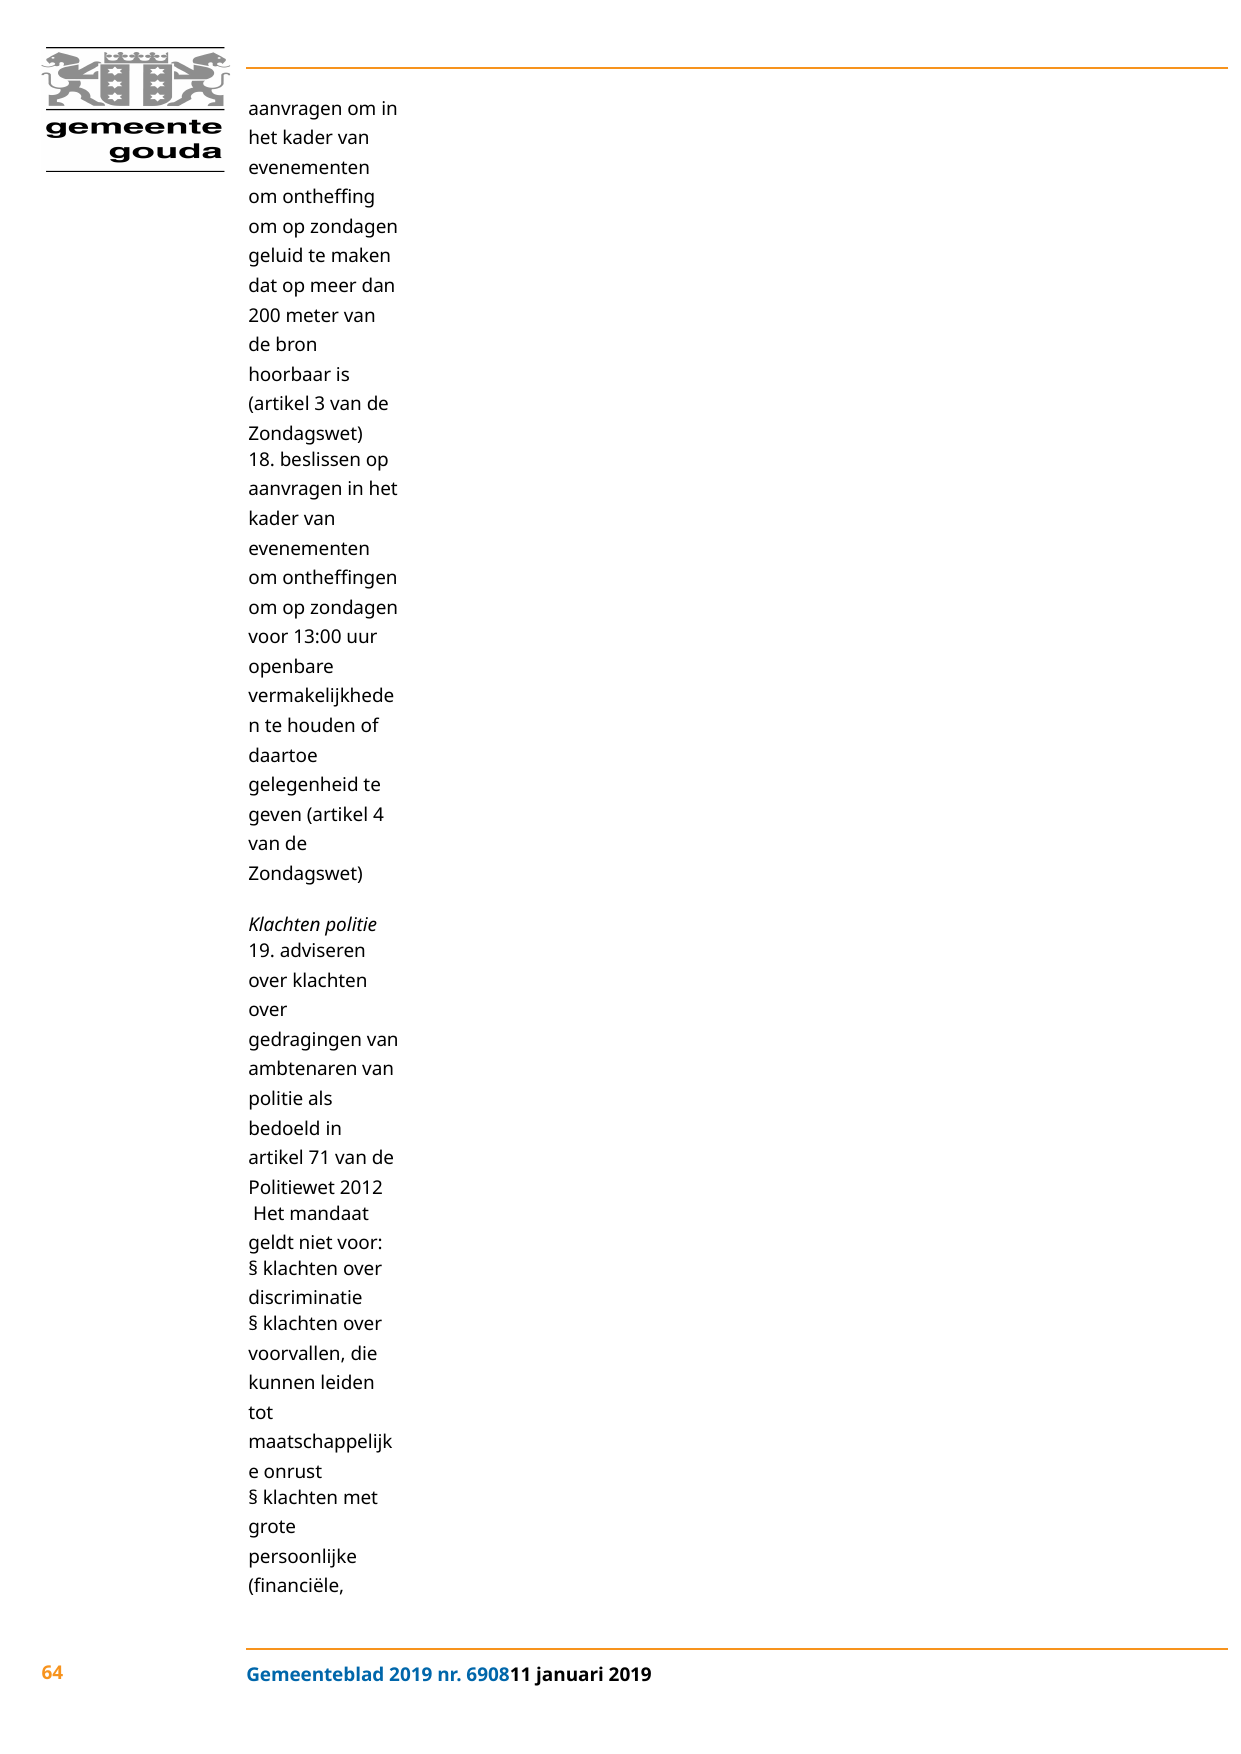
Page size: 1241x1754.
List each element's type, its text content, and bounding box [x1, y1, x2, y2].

table_cell Het mandaat geldt niet voor: [248, 1200, 398, 1255]
table_cell 19. adviseren over klachten over gedragingen van ambtenaren van politie als bedoeld in artikel 71 van de Politiewet 2012 [248, 937, 398, 1200]
picture [41, 47, 231, 172]
table_cell § klachten over voorvallen, die kunnen leiden tot maatschappelijke onrust [248, 1310, 398, 1484]
table_cell § klachten met grote persoonlijke (financiële, [248, 1484, 398, 1598]
table_cell § klachten over discriminatie [248, 1255, 398, 1310]
table_cell aanvragen om in het kader van evenementen om ontheffing om op zondagen geluid te maken dat op meer dan 200 meter van de bron hoorbaar is (artikel 3 van de Zondagswet) [248, 95, 398, 446]
table_cell Klachten politie [248, 912, 398, 937]
table_cell 18. beslissen op aanvragen in het kader van evenementen om ontheffingen om op zondagen voor 13:00 uur openbare vermakelijkheden te houden of daartoe gelegenheid te geven (artikel 4 van de Zondagswet) [248, 446, 398, 886]
table_cell [248, 886, 398, 912]
